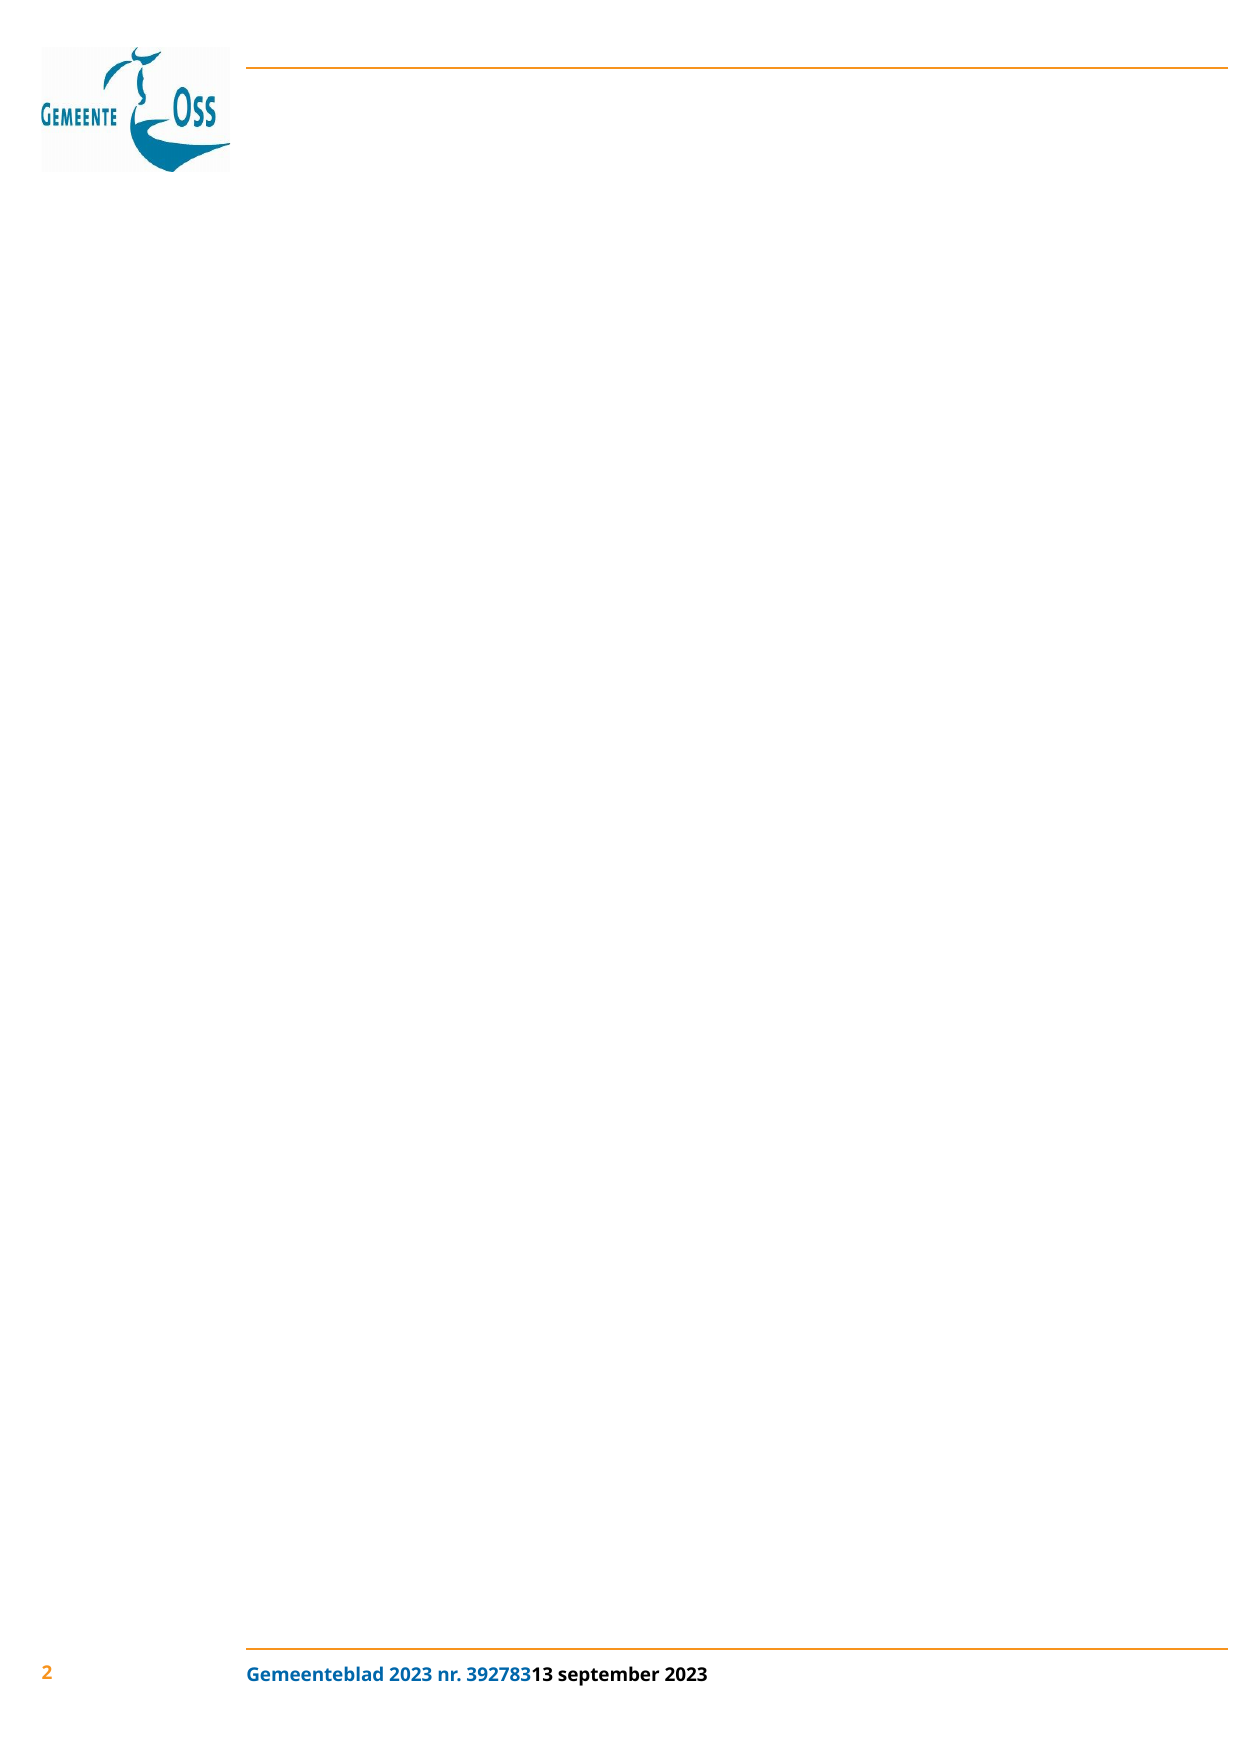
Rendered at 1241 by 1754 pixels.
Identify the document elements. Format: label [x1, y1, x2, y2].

picture [41, 47, 231, 172]
